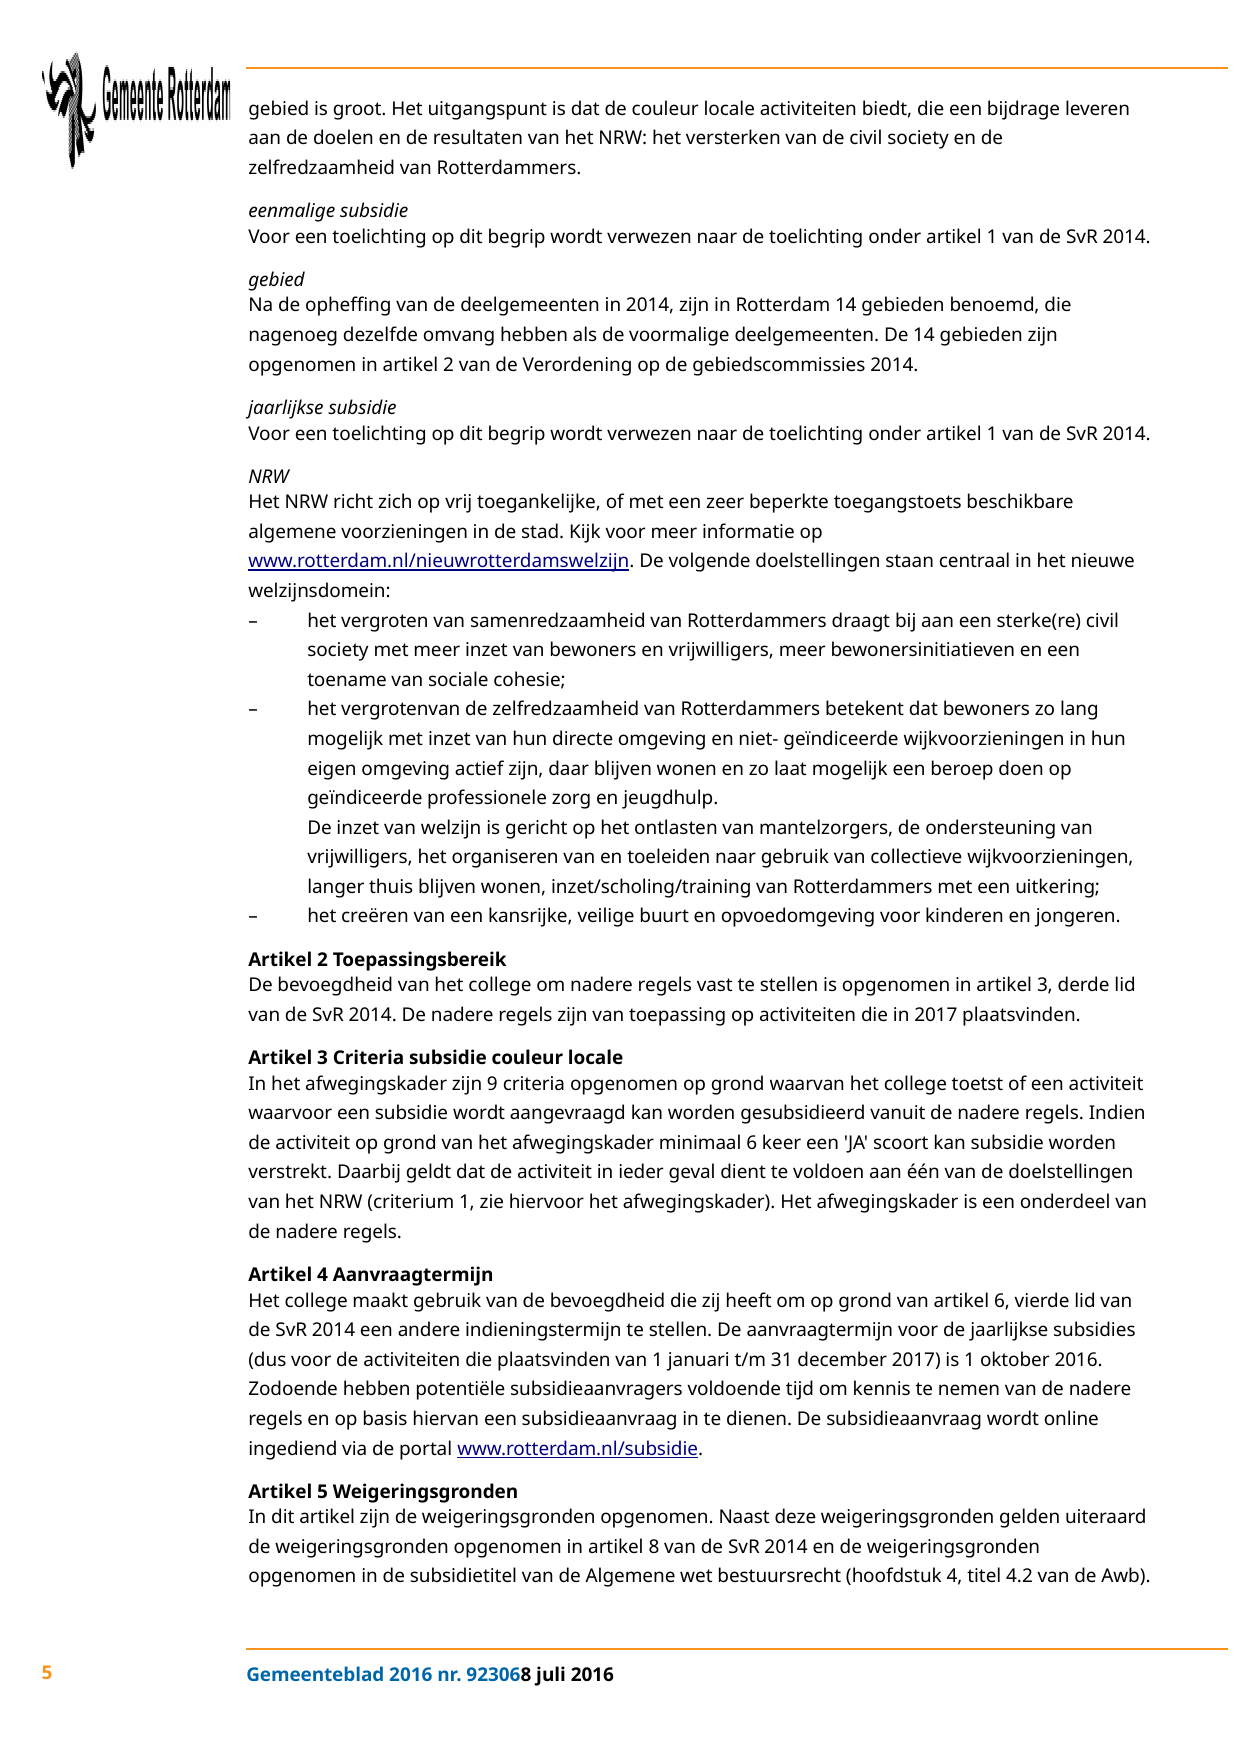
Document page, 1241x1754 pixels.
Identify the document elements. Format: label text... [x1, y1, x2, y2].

list het vergroten van samenredzaamheid van Rotterdammers draagt bij aan een sterke(re) civil society met meer inzet van bewoners en vrijwilligers, meer bewonersinitiatieven en een toename van sociale cohesie; [248, 607, 1152, 692]
picture [41, 47, 231, 172]
text Het NRW richt zich op vrij toegankelijke, of met een zeer beperkte toegangstoets beschikbare algemene voorzieningen in de stad. Kijk voor meer informatie op www.rotterdam.nl/nieuwrotterdamswelzijn. De volgende doelstellingen staan centraal in het nieuwe welzijnsdomein: [248, 488, 1152, 603]
text Artikel 4 Aanvraagtermijn [248, 1261, 1152, 1287]
text Voor een toelichting op dit begrip wordt verwezen naar de toelichting onder artikel 1 van de SvR 2014. [248, 420, 1152, 445]
text Voor een toelichting op dit begrip wordt verwezen naar de toelichting onder artikel 1 van de SvR 2014. [248, 223, 1152, 248]
list De inzet van welzijn is gericht op het ontlasten van mantelzorgers, de ondersteuning van vrijwilligers, het organiseren van en toeleiden naar gebruik van collectieve wijkvoorzieningen, langer thuis blijven wonen, inzet/scholing/training van Rotterdammers met een uitkering; [248, 814, 1152, 899]
list het creëren van een kansrijke, veilige buurt en opvoedomgeving voor kinderen en jongeren. [248, 903, 1152, 928]
text Zodoende hebben potentiële subsidieaanvragers voldoende tijd om kennis te nemen van de nadere regels en op basis hiervan een subsidieaanvraag in te dienen. De subsidieaanvraag wordt online ingediend via de portal www.rotterdam.nl/subsidie. [248, 1376, 1152, 1460]
text gebied is groot. Het uitgangspunt is dat de couleur locale activiteiten biedt, die een bijdrage leveren aan de doelen en de resultaten van het NRW: het versterken van de civil society en de zelfredzaamheid van Rotterdammers. [248, 95, 1152, 180]
text De bevoegdheid van het college om nadere regels vast te stellen is opgenomen in artikel 3, derde lid van de SvR 2014. De nadere regels zijn van toepassing op activiteiten die in 2017 plaatsvinden. [248, 972, 1152, 1027]
list het vergrotenvan de zelfredzaamheid van Rotterdammers betekent dat bewoners zo lang mogelijk met inzet van hun directe omgeving en niet- geïndiceerde wijkvoorzieningen in hun eigen omgeving actief zijn, daar blijven wonen en zo laat mogelijk een beroep doen op geïndiceerde professionele zorg en jeugdhulp. [248, 696, 1152, 810]
text eenmalige subsidie [248, 197, 1152, 223]
text Artikel 3 Criteria subsidie couleur locale [248, 1044, 1152, 1070]
text gebied [248, 266, 1152, 292]
text Artikel 2 Toepassingsbereik [248, 946, 1152, 972]
text In dit artikel zijn de weigeringsgronden opgenomen. Naast deze weigeringsgronden gelden uiteraard de weigeringsgronden opgenomen in artikel 8 van de SvR 2014 en de weigeringsgronden opgenomen in de subsidietitel van de Algemene wet bestuursrecht (hoofdstuk 4, titel 4.2 van de Awb). [248, 1503, 1152, 1588]
text Artikel 5 Weigeringsgronden [248, 1478, 1152, 1503]
text NRW [248, 463, 1152, 488]
text Het college maakt gebruik van de bevoegdheid die zij heeft om op grond van artikel 6, vierde lid van de SvR 2014 een andere indieningstermijn te stellen. De aanvraagtermijn voor de jaarlijkse subsidies (dus voor de activiteiten die plaatsvinden van 1 januari t/m 31 december 2017) is 1 oktober 2016. [248, 1287, 1152, 1372]
text jaarlijkse subsidie [248, 394, 1152, 420]
text In het afwegingskader zijn 9 criteria opgenomen op grond waarvan het college toetst of een activiteit waarvoor een subsidie wordt aangevraagd kan worden gesubsidieerd vanuit de nadere regels. Indien de activiteit op grond van het afwegingskader minimaal 6 keer een 'JA' scoort kan subsidie worden verstrekt. Daarbij geldt dat de activiteit in ieder geval dient te voldoen aan één van de doelstellingen van het NRW (criterium 1, zie hiervoor het afwegingskader). Het afwegingskader is een onderdeel van de nadere regels. [248, 1070, 1152, 1244]
text Na de opheffing van de deelgemeenten in 2014, zijn in Rotterdam 14 gebieden benoemd, die nagenoeg dezelfde omvang hebben als de voormalige deelgemeenten. De 14 gebieden zijn opgenomen in artikel 2 van de Verordening op de gebiedscommissies 2014. [248, 292, 1152, 377]
